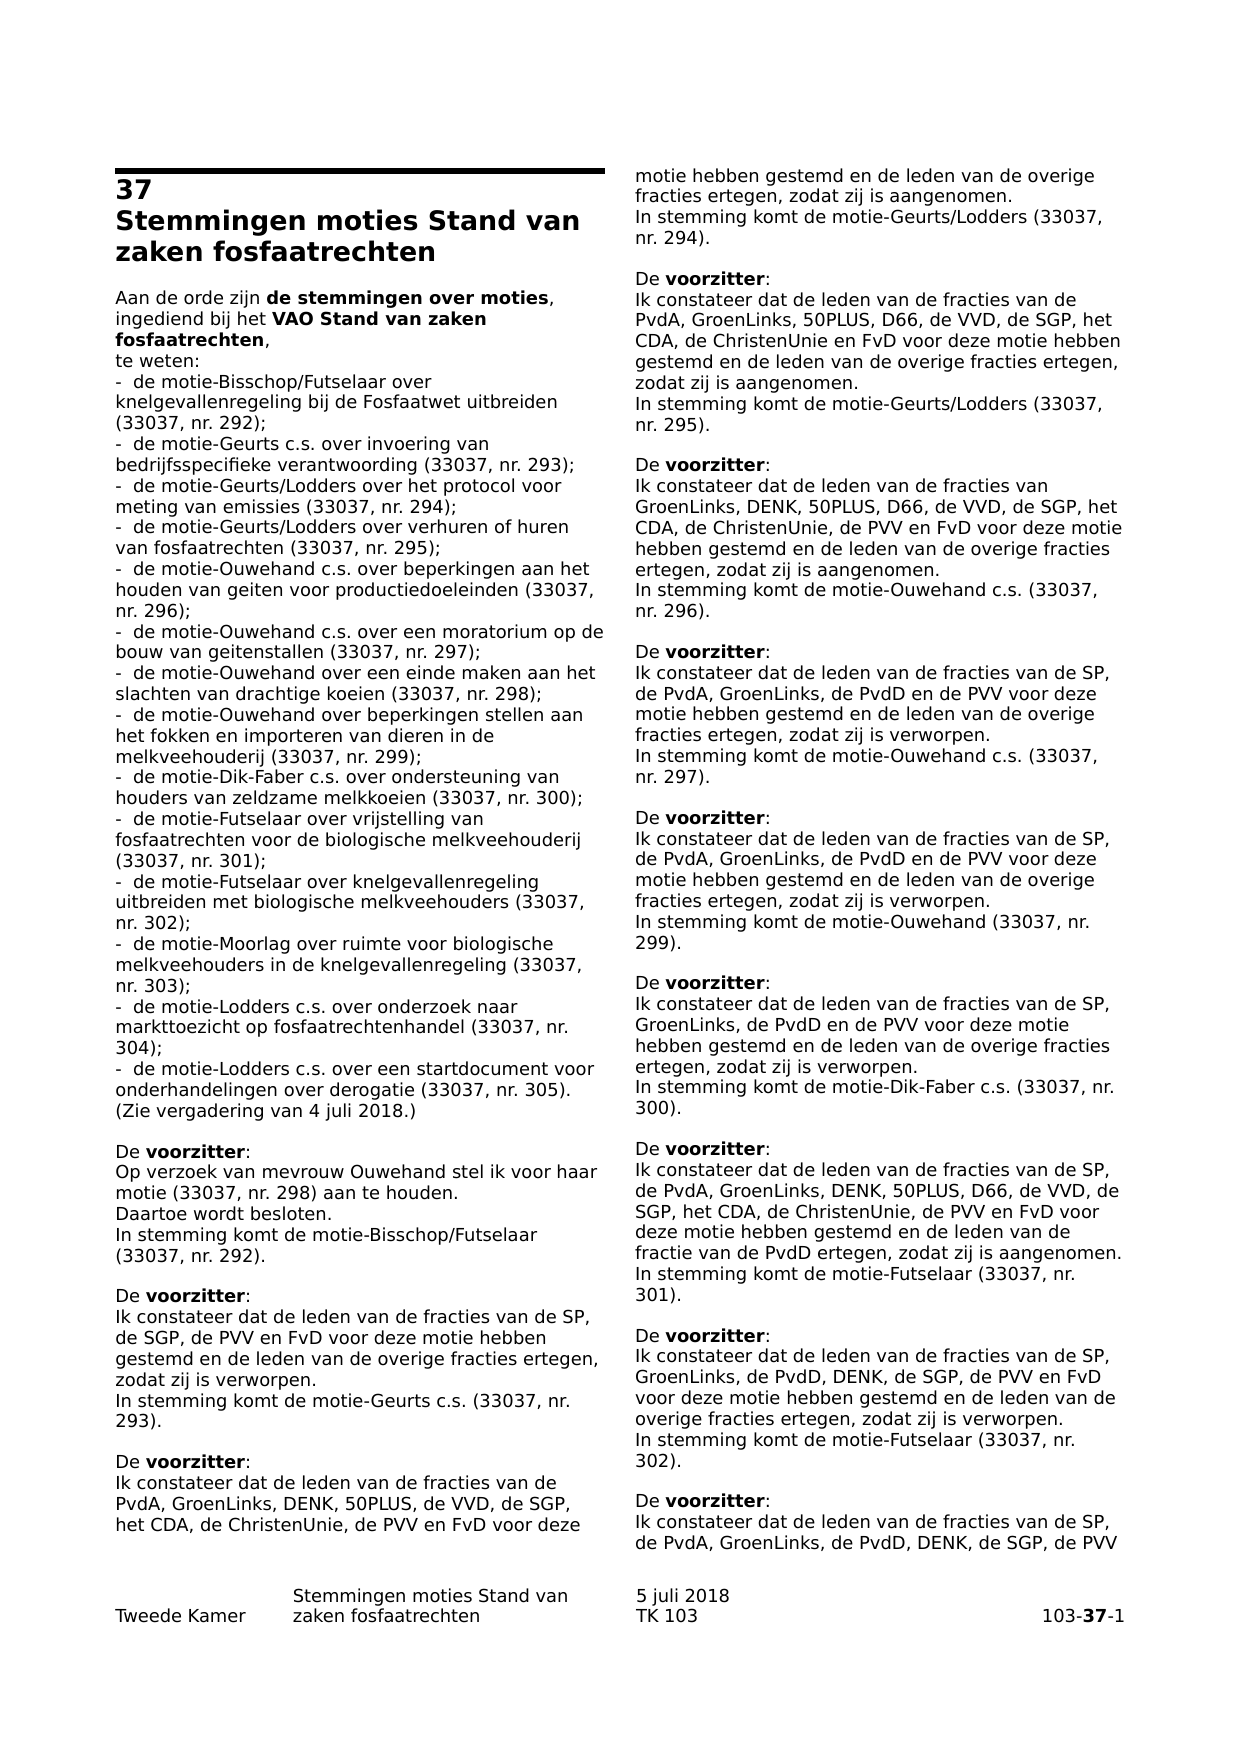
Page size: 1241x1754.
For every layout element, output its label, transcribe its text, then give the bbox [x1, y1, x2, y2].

text In stemming komt de motie-Geurts c.s. (33037, nr. 293). [115, 1390, 605, 1432]
list de motie-Dik-Faber c.s. over ondersteuning van houders van zeldzame melkkoeien (33037, nr. 300); [115, 767, 605, 809]
text In stemming komt de motie-Ouwehand (33037, nr. 299). [635, 912, 1125, 953]
list de motie-Geurts c.s. over invoering van bedrijfsspecifieke verantwoording (33037, nr. 293); [115, 434, 605, 476]
list de motie-Ouwehand c.s. over een moratorium op de bouw van geitenstallen (33037, nr. 297); [115, 621, 605, 663]
text Ik constateer dat de leden van de fracties van de PvdA, GroenLinks, 50PLUS, D66, de VVD, de SGP, het CDA, de ChristenUnie en FvD voor deze motie hebben gestemd en de leden van de overige fracties ertegen, zodat zij is aangenomen. [635, 289, 1125, 393]
text In stemming komt de motie-Geurts/Lodders (33037, nr. 294). [635, 207, 1125, 249]
text Ik constateer dat de leden van de fracties van GroenLinks, DENK, 50PLUS, D66, de VVD, de SGP, het CDA, de ChristenUnie, de PVV en FvD voor deze motie hebben gestemd en de leden van de overige fracties ertegen, zodat zij is aangenomen. [635, 476, 1125, 580]
text Op verzoek van mevrouw Ouwehand stel ik voor haar motie (33037, nr. 298) aan te houden. [115, 1162, 605, 1204]
text De voorzitter: [635, 269, 1125, 289]
list de motie-Bisschop/Futselaar over knelgevallenregeling bij de Fosfaatwet uitbreiden (33037, nr. 292); [115, 371, 605, 434]
text In stemming komt de motie-Bisschop/Futselaar (33037, nr. 292). [115, 1225, 605, 1266]
text De voorzitter: [635, 1139, 1125, 1160]
text In stemming komt de motie-Geurts/Lodders (33037, nr. 295). [635, 393, 1125, 435]
text In stemming komt de motie-Ouwehand c.s. (33037, nr. 296). [635, 580, 1125, 622]
text In stemming komt de motie-Futselaar (33037, nr. 302). [635, 1429, 1125, 1471]
text De voorzitter: [115, 1141, 605, 1162]
text Ik constateer dat de leden van de fracties van de SP, de SGP, de PVV en FvD voor deze motie hebben gestemd en de leden van de overige fracties ertegen, zodat zij is verworpen. [115, 1307, 605, 1390]
text Ik constateer dat de leden van de fracties van de PvdA, GroenLinks, DENK, 50PLUS, de VVD, de SGP, het CDA, de ChristenUnie, de PVV en FvD voor deze [115, 1473, 605, 1535]
text Ik constateer dat de leden van de fracties van de SP, GroenLinks, de PvdD, DENK, de SGP, de PVV en FvD voor deze motie hebben gestemd en de leden van de overige fracties ertegen, zodat zij is verworpen. [635, 1346, 1125, 1429]
text Ik constateer dat de leden van de fracties van de SP, de PvdA, GroenLinks, de PvdD en de PVV voor deze motie hebben gestemd en de leden van de overige fracties ertegen, zodat zij is verworpen. [635, 662, 1125, 746]
list de motie-Futselaar over knelgevallenregeling uitbreiden met biologische melkveehouders (33037, nr. 302); [115, 871, 605, 934]
text De voorzitter: [115, 1286, 605, 1307]
text De voorzitter: [635, 1491, 1125, 1512]
text De voorzitter: [115, 1452, 605, 1473]
list de motie-Lodders c.s. over onderzoek naar markttoezicht op fosfaatrechtenhandel (33037, nr. 304); [115, 996, 605, 1059]
list de motie-Moorlag over ruimte voor biologische melkveehouders in de knelgevallenregeling (33037, nr. 303); [115, 934, 605, 996]
text Ik constateer dat de leden van de fracties van de SP, de PvdA, GroenLinks, DENK, 50PLUS, D66, de VVD, de SGP, het CDA, de ChristenUnie, de PVV en FvD voor deze motie hebben gestemd en de leden van de fractie van de PvdD ertegen, zodat zij is aangenomen. [635, 1160, 1125, 1264]
list de motie-Geurts/Lodders over het protocol voor meting van emissies (33037, nr. 294); [115, 476, 605, 517]
text In stemming komt de motie-Ouwehand c.s. (33037, nr. 297). [635, 746, 1125, 787]
list de motie-Ouwehand c.s. over beperkingen aan het houden van geiten voor productiedoeleinden (33037, nr. 296); [115, 559, 605, 621]
list de motie-Ouwehand over een einde maken aan het slachten van drachtige koeien (33037, nr. 298); [115, 663, 605, 705]
text motie hebben gestemd en de leden van de overige fracties ertegen, zodat zij is aangenomen. [635, 165, 1125, 207]
list de motie-Geurts/Lodders over verhuren of huren van fosfaatrechten (33037, nr. 295); [115, 517, 605, 559]
list de motie-Ouwehand over beperkingen stellen aan het fokken en importeren van dieren in de melkveehouderij (33037, nr. 299); [115, 705, 605, 767]
title 37 Stemmingen moties Stand van zaken fosfaatrechten [115, 174, 605, 268]
text De voorzitter: [635, 973, 1125, 994]
list de motie-Futselaar over vrijstelling van fosfaatrechten voor de biologische melkveehouderij (33037, nr. 301); [115, 809, 605, 871]
text (Zie vergadering van 4 juli 2018.) [115, 1101, 605, 1121]
text te weten: [115, 351, 605, 371]
text Ik constateer dat de leden van de fracties van de SP, de PvdA, GroenLinks, de PvdD en de PVV voor deze motie hebben gestemd en de leden van de overige fracties ertegen, zodat zij is verworpen. [635, 828, 1125, 912]
list de motie-Lodders c.s. over een startdocument voor onderhandelingen over derogatie (33037, nr. 305). [115, 1059, 605, 1101]
text Aan de orde zijn de stemmingen over moties, ingediend bij het VAO Stand van zaken fosfaatrechten, [115, 288, 605, 351]
text In stemming komt de motie-Futselaar (33037, nr. 301). [635, 1264, 1125, 1306]
text De voorzitter: [635, 1326, 1125, 1346]
text In stemming komt de motie-Dik-Faber c.s. (33037, nr. 300). [635, 1077, 1125, 1119]
text De voorzitter: [635, 807, 1125, 828]
text Ik constateer dat de leden van de fracties van de SP, GroenLinks, de PvdD en de PVV voor deze motie hebben gestemd en de leden van de overige fracties ertegen, zodat zij is verworpen. [635, 994, 1125, 1077]
text Ik constateer dat de leden van de fracties van de SP, de PvdA, GroenLinks, de PvdD, DENK, de SGP, de PVV [635, 1512, 1125, 1554]
text De voorzitter: [635, 642, 1125, 662]
text De voorzitter: [635, 455, 1125, 476]
text Daartoe wordt besloten. [115, 1204, 605, 1225]
